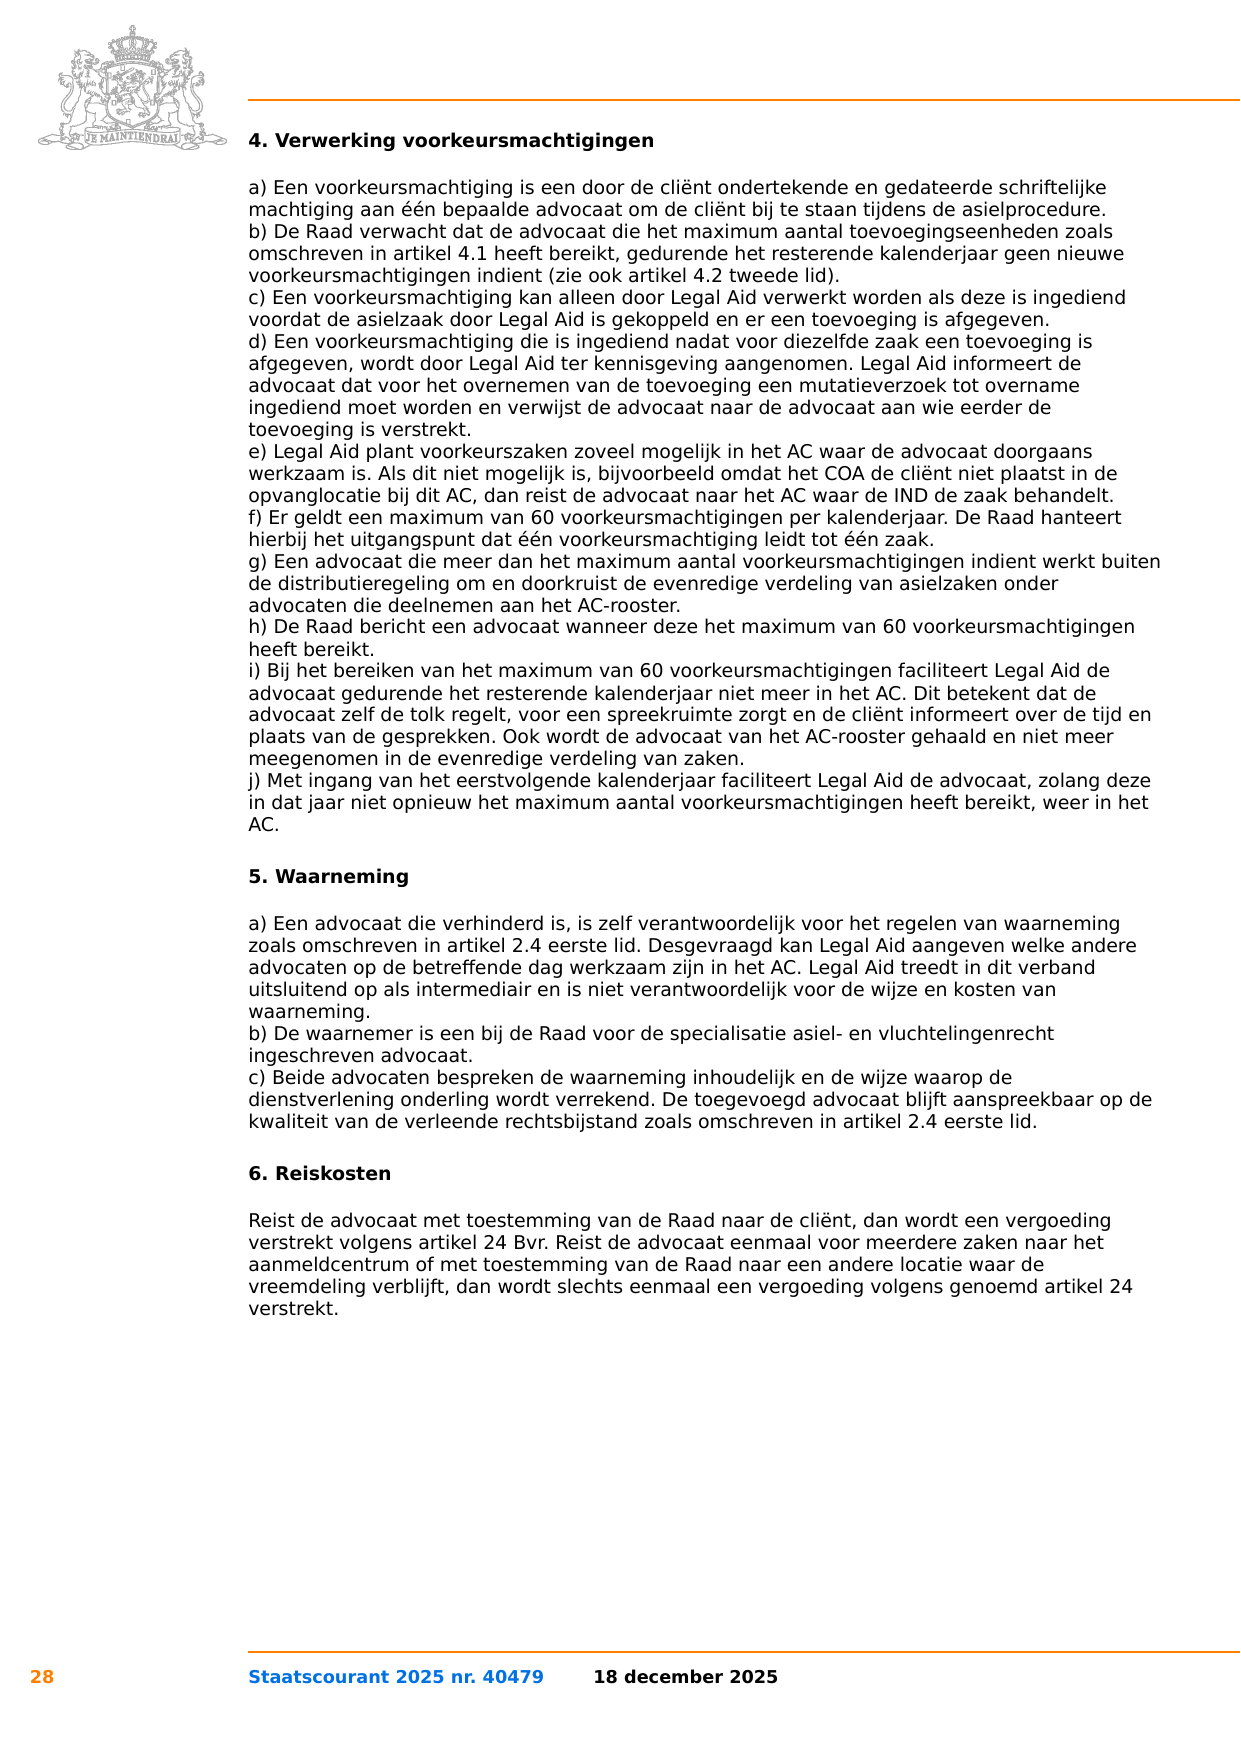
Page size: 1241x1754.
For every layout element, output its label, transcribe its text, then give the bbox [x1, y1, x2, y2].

text h) De Raad bericht een advocaat wanneer deze het maximum van 60 voorkeursmachtigingen heeft bereikt. [248, 616, 1163, 660]
text b) De Raad verwacht dat de advocaat die het maximum aantal toevoegingseenheden zoals omschreven in artikel 4.1 heeft bereikt, gedurende het resterende kalenderjaar geen nieuwe voorkeursmachtigingen indient (zie ook artikel 4.2 tweede lid). [248, 221, 1163, 287]
text c) Een voorkeursmachtiging kan alleen door Legal Aid verwerkt worden als deze is ingediend voordat de asielzaak door Legal Aid is gekoppeld en er een toevoeging is afgegeven. [248, 287, 1163, 331]
text f) Er geldt een maximum van 60 voorkeursmachtigingen per kalenderjaar. De Raad hanteert hierbij het uitgangspunt dat één voorkeursmachtiging leidt tot één zaak. [248, 507, 1163, 551]
text i) Bij het bereiken van het maximum van 60 voorkeursmachtigingen faciliteert Legal Aid de advocaat gedurende het resterende kalenderjaar niet meer in het AC. Dit betekent dat de advocaat zelf de tolk regelt, voor een spreekruimte zorgt en de cliënt informeert over de tijd en plaats van de gesprekken. Ook wordt de advocaat van het AC-rooster gehaald en niet meer meegenomen in de evenredige verdeling van zaken. [248, 660, 1163, 770]
text a) Een advocaat die verhinderd is, is zelf verantwoordelijk voor het regelen van waarneming zoals omschreven in artikel 2.4 eerste lid. Desgevraagd kan Legal Aid aangeven welke andere advocaten op de betreffende dag werkzaam zijn in het AC. Legal Aid treedt in dit verband uitsluitend op als intermediair en is niet verantwoordelijk voor de wijze en kosten van waarneming. [248, 913, 1163, 1023]
text g) Een advocaat die meer dan het maximum aantal voorkeursmachtigingen indient werkt buiten de distributieregeling om en doorkruist de evenredige verdeling van asielzaken onder advocaten die deelnemen aan het AC-rooster. [248, 551, 1163, 616]
text c) Beide advocaten bespreken de waarneming inhoudelijk en de wijze waarop de dienstverlening onderling wordt verrekend. De toegevoegd advocaat blijft aanspreekbaar op de kwaliteit van de verleende rechtsbijstand zoals omschreven in artikel 2.4 eerste lid. [248, 1067, 1163, 1133]
text a) Een voorkeursmachtiging is een door de cliënt ondertekende en gedateerde schriftelijke machtiging aan één bepaalde advocaat om de cliënt bij te staan tijdens de asielprocedure. [248, 177, 1163, 221]
picture [38, 25, 227, 150]
text Reist de advocaat met toestemming van de Raad naar de cliënt, dan wordt een vergoeding verstrekt volgens artikel 24 Bvr. Reist de advocaat eenmaal voor meerdere zaken naar het aanmeldcentrum of met toestemming van de Raad naar een andere locatie waar de vreemdeling verblijft, dan wordt slechts eenmaal een vergoeding volgens genoemd artikel 24 verstrekt. [248, 1210, 1163, 1320]
text j) Met ingang van het eerstvolgende kalenderjaar faciliteert Legal Aid de advocaat, zolang deze in dat jaar niet opnieuw het maximum aantal voorkeursmachtigingen heeft bereikt, weer in het AC. [248, 770, 1163, 836]
text d) Een voorkeursmachtiging die is ingediend nadat voor diezelfde zaak een toevoeging is afgegeven, wordt door Legal Aid ter kennisgeving aangenomen. Legal Aid informeert de advocaat dat voor het overnemen van de toevoeging een mutatieverzoek tot overname ingediend moet worden en verwijst de advocaat naar de advocaat aan wie eerder de toevoeging is verstrekt. [248, 331, 1163, 441]
text e) Legal Aid plant voorkeurszaken zoveel mogelijk in het AC waar de advocaat doorgaans werkzaam is. Als dit niet mogelijk is, bijvoorbeeld omdat het COA de cliënt niet plaatst in de opvanglocatie bij dit AC, dan reist de advocaat naar het AC waar de IND de zaak behandelt. [248, 441, 1163, 507]
text b) De waarnemer is een bij de Raad voor de specialisatie asiel- en vluchtelingenrecht ingeschreven advocaat. [248, 1023, 1163, 1067]
subtitle 4. Verwerking voorkeursmachtigingen [248, 130, 1163, 152]
subtitle 6. Reiskosten [248, 1163, 1163, 1185]
subtitle 5. Waarneming [248, 866, 1163, 888]
